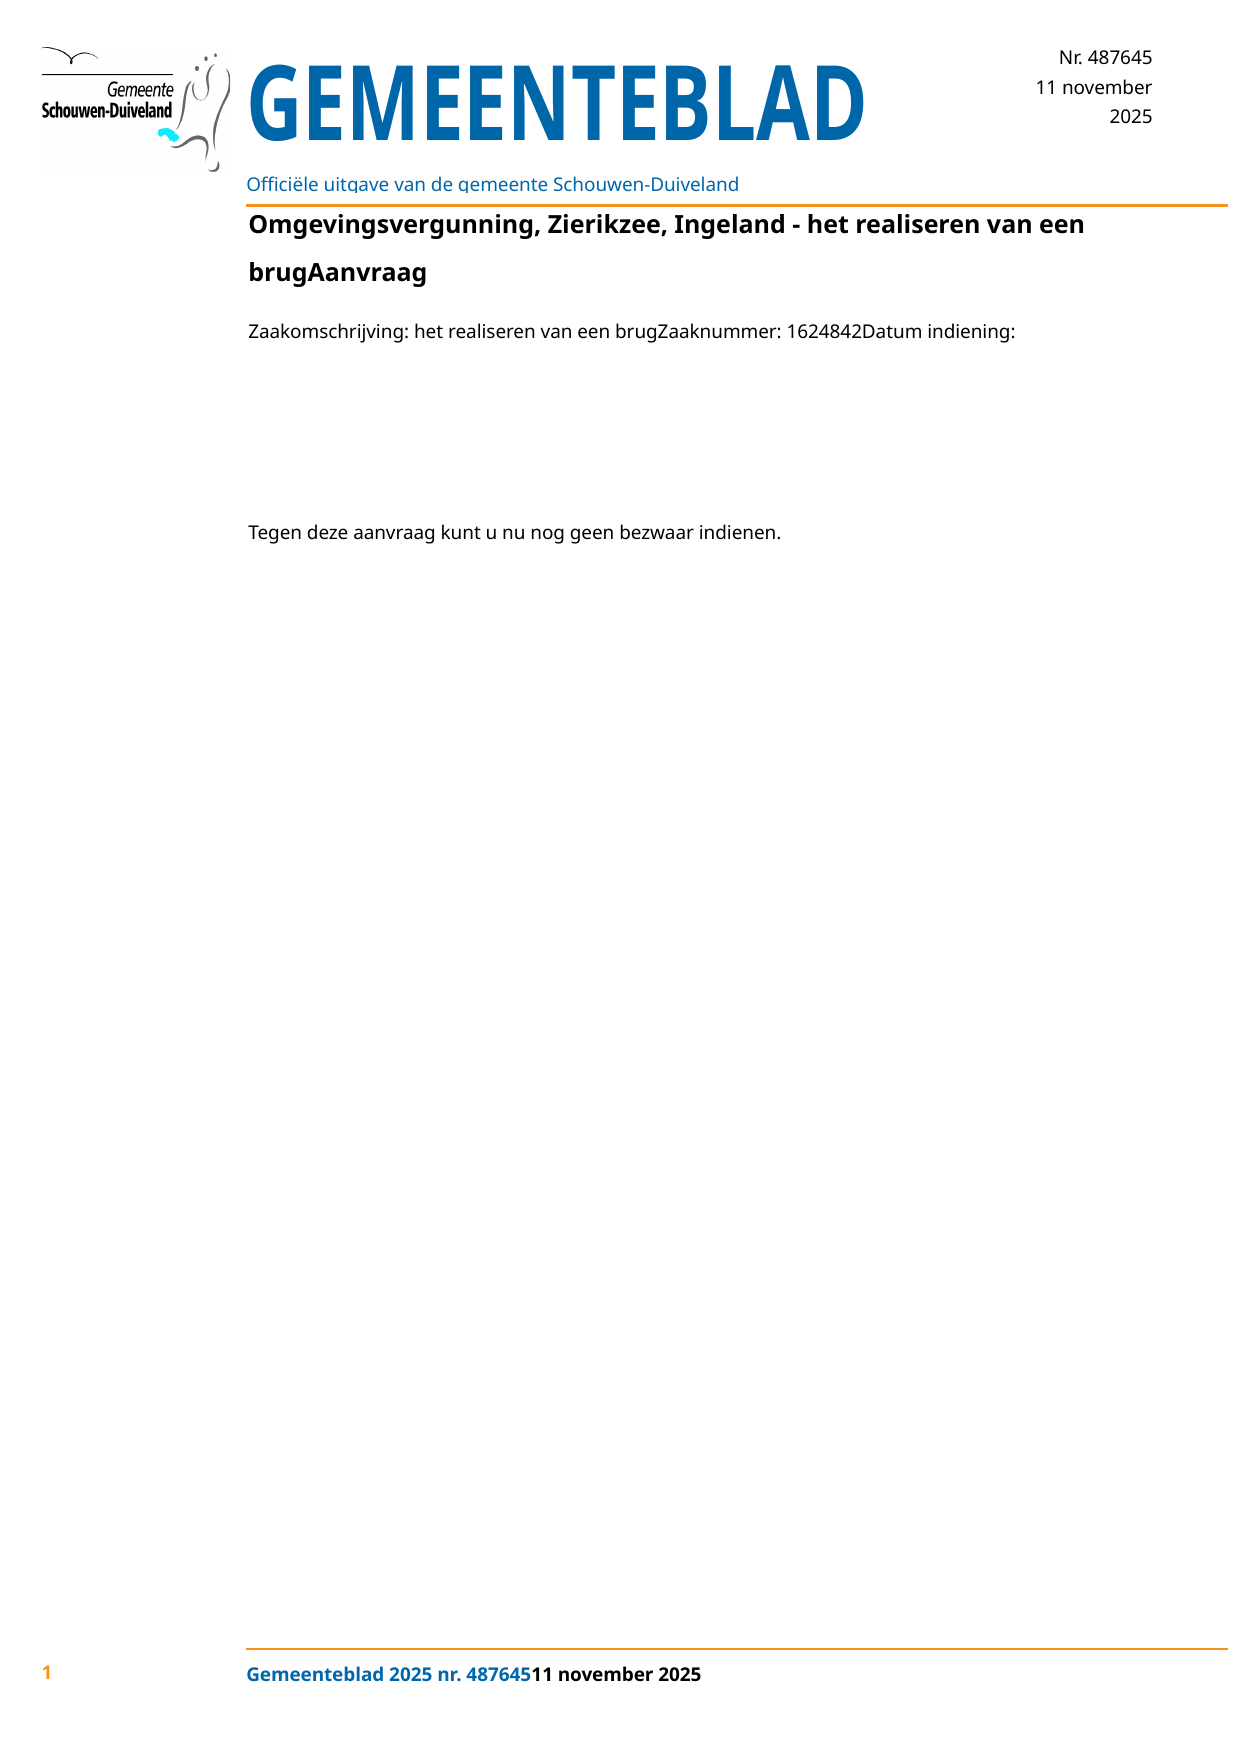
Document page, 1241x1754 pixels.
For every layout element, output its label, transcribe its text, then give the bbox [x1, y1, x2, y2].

picture [41, 47, 231, 172]
text Tegen deze aanvraag kunt u nu nog geen bezwaar indienen. [248, 519, 1152, 545]
text Omgevingsvergunning, Zierikzee, Ingeland - het realiseren van een brugAanvraag [248, 207, 1152, 288]
text Zaakomschrijving: het realiseren van een brugZaaknummer: 1624842Datum indiening: [248, 318, 1152, 344]
